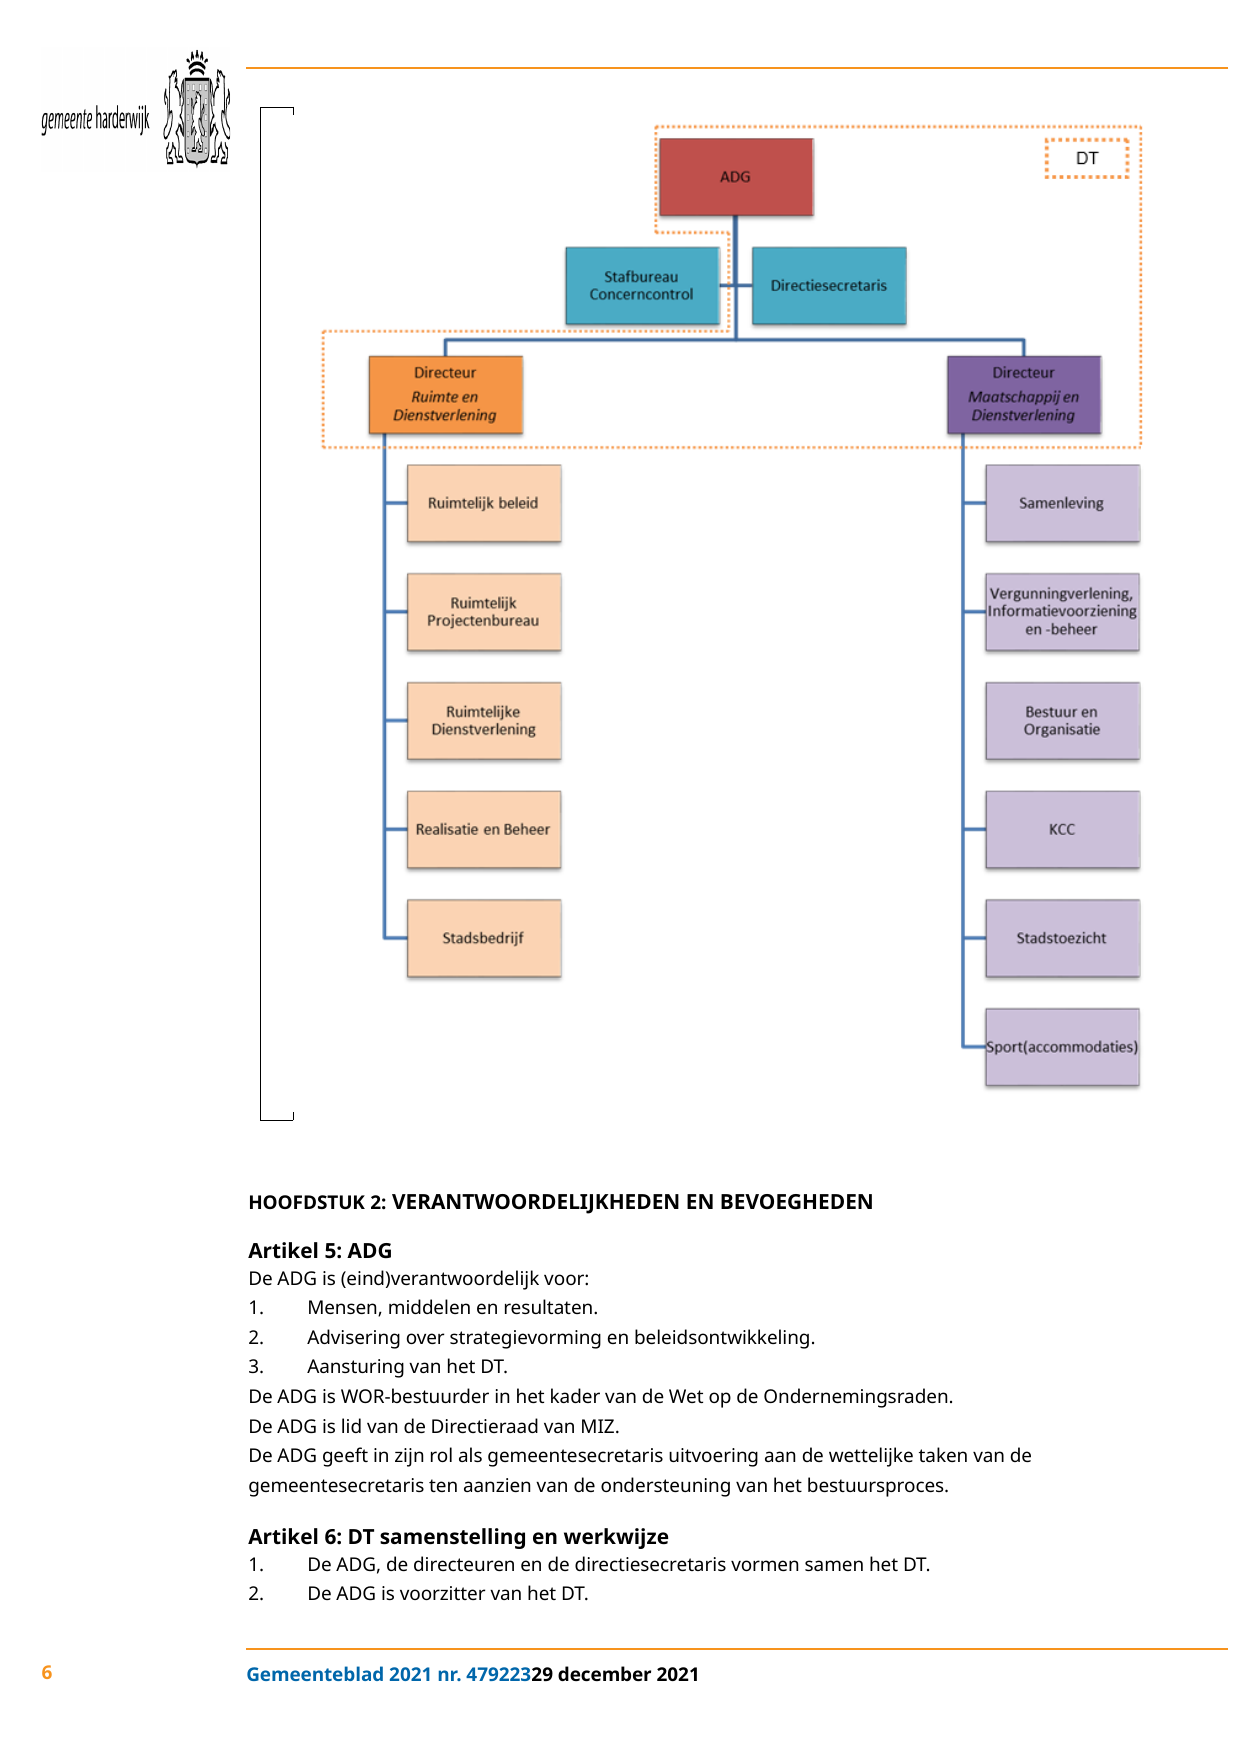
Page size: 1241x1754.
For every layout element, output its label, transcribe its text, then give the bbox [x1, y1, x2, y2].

text De ADG is WOR-bestuurder in het kader van de Wet op de Ondernemingsraden. [248, 1383, 1152, 1409]
list Advisering over strategievorming en beleidsontwikkeling. [248, 1324, 1152, 1350]
text Artikel 6: DT samenstelling en werkwijze [248, 1522, 1152, 1551]
list Mensen, middelen en resultaten. [248, 1294, 1152, 1320]
text De ADG is lid van de Directieraad van MIZ. [248, 1413, 1152, 1438]
list De ADG is voorzitter van het DT. [248, 1580, 1152, 1606]
picture [268, 115, 1173, 1112]
text De ADG geeft in zijn rol als gemeentesecretaris uitvoering aan de wettelijke taken van de gemeentesecretaris ten aanzien van de ondersteuning van het bestuursproces. [248, 1442, 1152, 1498]
text HOOFDSTUK 2: VERANTWOORDELIJKHEDEN EN BEVOEGHEDEN [248, 1187, 1152, 1216]
list De ADG, de directeuren en de directiesecretaris vormen samen het DT. [248, 1551, 1152, 1577]
picture [41, 47, 231, 172]
text Artikel 5: ADG [248, 1236, 1152, 1265]
list Aansturing van het DT. [248, 1354, 1152, 1379]
text De ADG is (eind)verantwoordelijk voor: [248, 1265, 1152, 1291]
